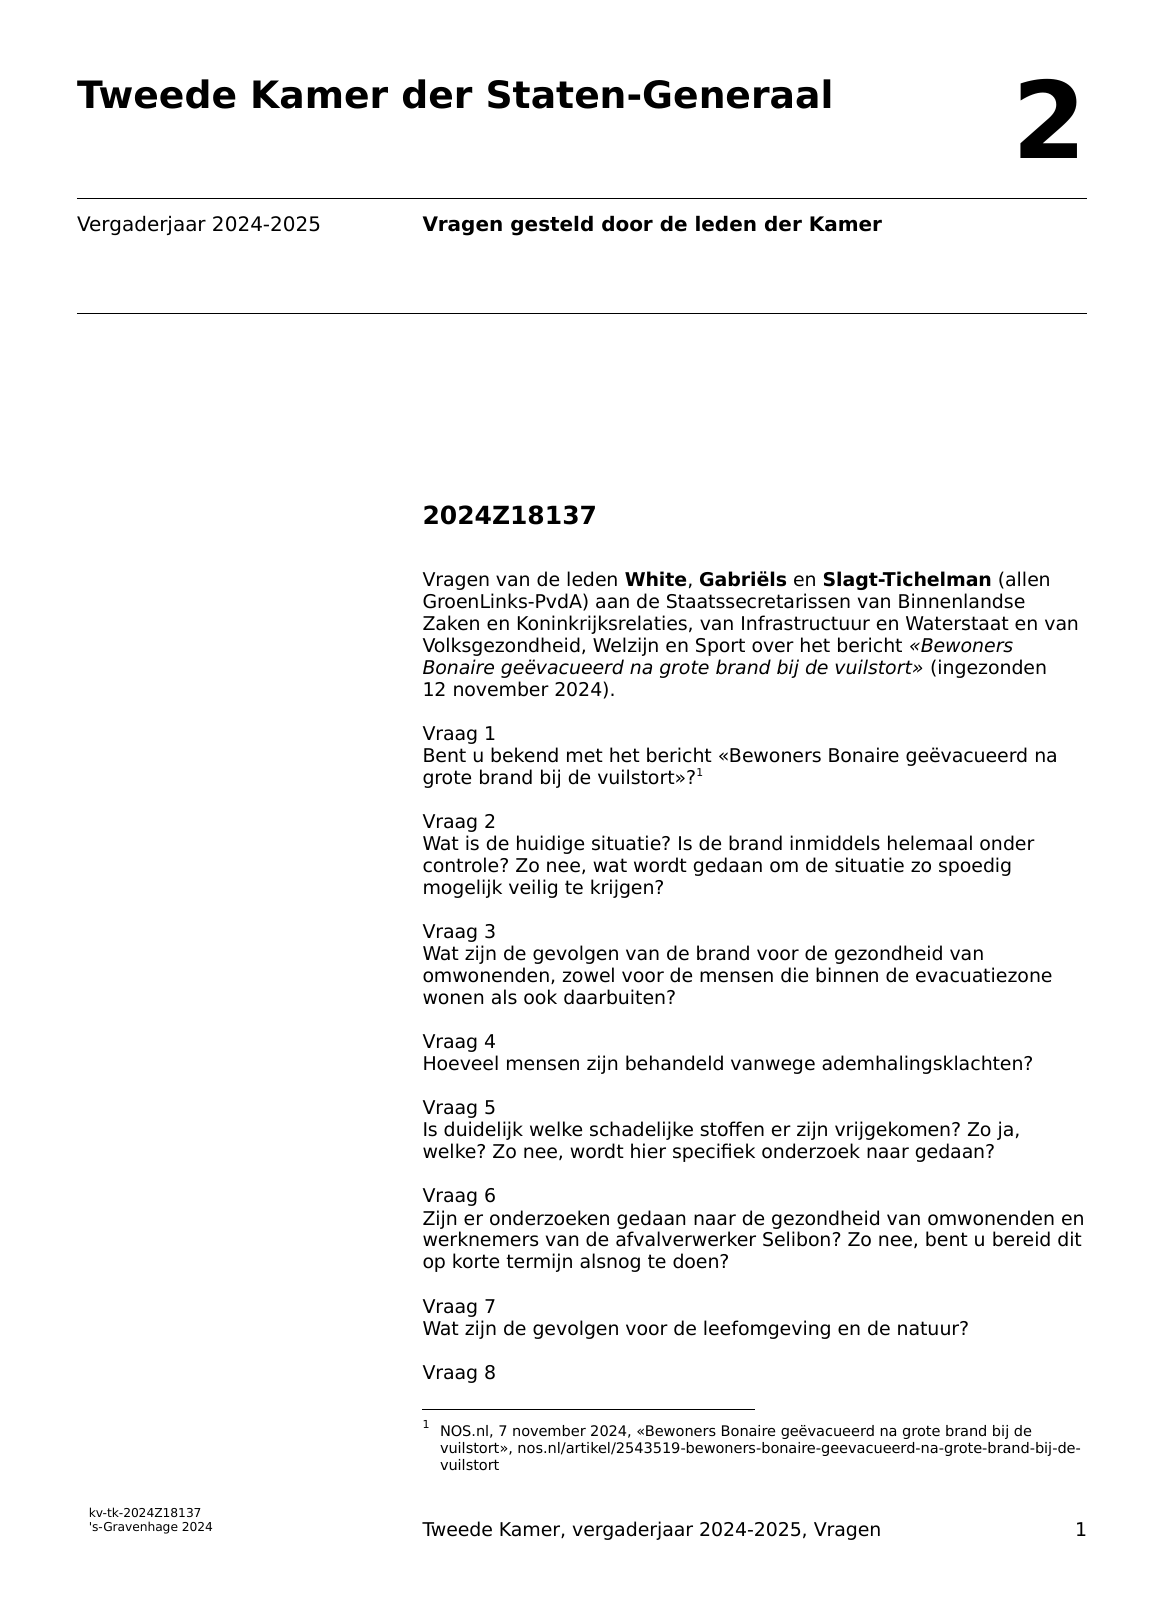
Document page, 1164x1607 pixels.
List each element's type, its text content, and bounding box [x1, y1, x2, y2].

text Vraag 4 [422, 1031, 1087, 1053]
text Hoeveel mensen zijn behandeld vanwege ademhalingsklachten? [422, 1053, 1087, 1075]
text Vraag 8 [422, 1362, 1087, 1384]
text Vragen van de leden White, Gabriëls en Slagt-Tichelman (allen GroenLinks-PvdA) aan de Staatssecretarissen van Binnenlandse Zaken en Koninkrijksrelaties, van Infrastructuur en Waterstaat en van Volksgezondheid, Welzijn en Sport over het bericht «Bewoners Bonaire geëvacueerd na grote brand bij de vuilstort» (ingezonden 12 november 2024). [422, 569, 1087, 701]
text Vraag 2 [422, 811, 1087, 833]
table_cell Vergaderjaar 2024-2025 [77, 199, 422, 313]
text kv-tk-2024Z18137 [88, 1506, 323, 1520]
text Wat is de huidige situatie? Is de brand inmiddels helemaal onder controle? Zo nee, wat wordt gedaan om de situatie zo spoedig mogelijk veilig te krijgen? [422, 833, 1087, 899]
text 2024Z18137 [422, 501, 1087, 531]
text Vraag 1 [422, 723, 1087, 745]
text Bent u bekend met het bericht «Bewoners Bonaire geëvacueerd na grote brand bij de vuilstort»? [422, 745, 1087, 789]
text Wat zijn de gevolgen van de brand voor de gezondheid van omwonenden, zowel voor de mensen die binnen de evacuatiezone wonen als ook daarbuiten? [422, 943, 1087, 1009]
text Wat zijn de gevolgen voor de leefomgeving en de natuur? [422, 1317, 1087, 1339]
table_header 2 [886, 59, 1087, 198]
text Vraag 7 [422, 1296, 1087, 1317]
text 's-Gravenhage 2024 [88, 1520, 323, 1534]
text Zijn er onderzoeken gedaan naar de gezondheid van omwonenden en werknemers van de afvalverwerker Selibon? Zo nee, bent u bereid dit op korte termijn alsnog te doen? [422, 1207, 1087, 1273]
text NOS.nl, 7 november 2024, «Bewoners Bonaire geëvacueerd na grote brand bij de vuilstort», nos.nl/artikel/2543519-bewoners-bonaire-geevacueerd-na-grote-brand-bij-de-vuilstort [422, 1418, 1087, 1474]
text Vraag 5 [422, 1097, 1087, 1119]
text Vraag 3 [422, 921, 1087, 943]
table_header Tweede Kamer der Staten-Generaal [77, 59, 886, 198]
text Is duidelijk welke schadelijke stoffen er zijn vrijgekomen? Zo ja, welke? Zo nee, wordt hier specifiek onderzoek naar gedaan? [422, 1119, 1087, 1163]
text Vraag 6 [422, 1185, 1087, 1207]
table_cell Vragen gesteld door de leden der Kamer [422, 199, 1087, 313]
